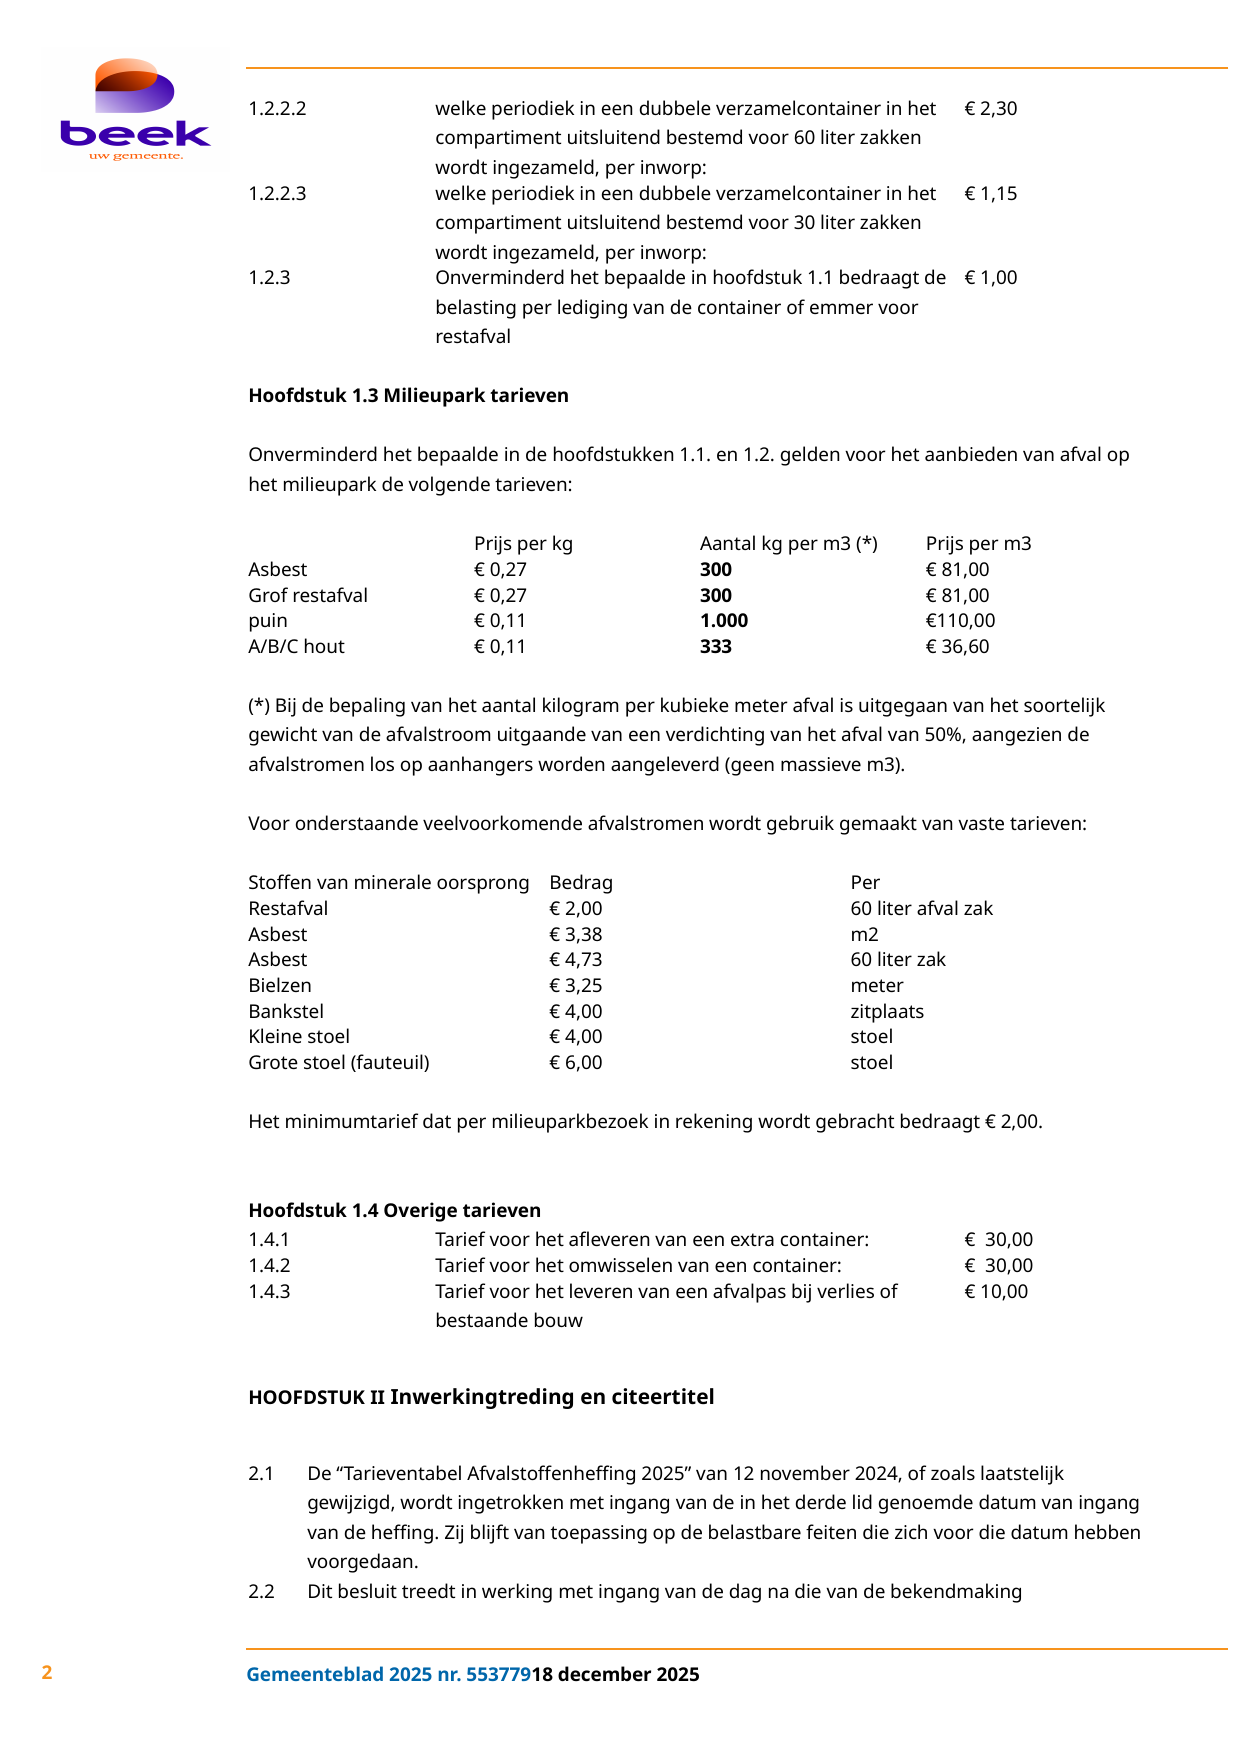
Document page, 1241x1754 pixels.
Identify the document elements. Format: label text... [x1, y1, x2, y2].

table_header Stoffen van minerale oorsprong [248, 869, 549, 895]
table_cell Tarief voor het leveren van een afvalpas bij verlies of bestaande bouw [435, 1278, 964, 1333]
table_cell € 0,27 [474, 582, 700, 607]
table_header Aantal kg per m3 (*) [700, 530, 926, 556]
table_cell stoel [850, 1050, 1152, 1075]
table_cell Asbest [248, 556, 474, 582]
list De “Tarieventabel Afvalstoffenheffing 2025” van 12 november 2024, of zoals laatstelijk gewijzigd, wordt ingetrokken met ingang van de in het derde lid genoemde datum van ingang van de heffing. Zij blijft van toepassing op de belastbare feiten die zich voor die datum hebben voorgedaan. [248, 1460, 1152, 1574]
table_cell puin [248, 608, 474, 633]
table_cell € 36,60 [926, 633, 1152, 659]
table_cell Kleine stoel [248, 1024, 549, 1049]
table_cell € 2,30 [964, 95, 1152, 180]
table_cell € 0,27 [474, 556, 700, 582]
table_cell welke periodiek in een dubbele verzamelcontainer in het compartiment uitsluitend bestemd voor 60 liter zakken wordt ingezameld, per inworp: [435, 95, 964, 180]
table_cell € 0,11 [474, 608, 700, 633]
table_cell m2 [850, 921, 1152, 947]
text HOOFDSTUK II Inwerkingtreding en citeertitel [248, 1382, 1152, 1411]
table_cell A/B/C hout [248, 633, 474, 659]
table_cell € 2,00 [549, 895, 850, 921]
table_cell 300 [700, 556, 926, 582]
text Het minimumtarief dat per milieuparkbezoek in rekening wordt gebracht bedraagt € 2,00. [248, 1108, 1152, 1134]
table_cell 60 liter zak [850, 947, 1152, 972]
table_header € 30,00 [964, 1226, 1152, 1252]
text Voor onderstaande veelvoorkomende afvalstromen wordt gebruik gemaakt van vaste tarieven: [248, 810, 1152, 836]
table_cell € 81,00 [926, 582, 1152, 607]
table_cell Asbest [248, 947, 549, 972]
picture [41, 47, 231, 172]
table_cell stoel [850, 1024, 1152, 1049]
table_cell € 4,00 [549, 998, 850, 1024]
table_cell Bielzen [248, 972, 549, 998]
table_header Per [850, 869, 1152, 895]
table_cell € 3,25 [549, 972, 850, 998]
table_cell € 1,15 [964, 180, 1152, 264]
table_cell Onverminderd het bepaalde in hoofdstuk 1.1 bedraagt de belasting per lediging van de container of emmer voor restafval [435, 265, 964, 349]
table_cell 60 liter afval zak [850, 895, 1152, 921]
table_cell meter [850, 972, 1152, 998]
list Dit besluit treedt in werking met ingang van de dag na die van de bekendmaking [248, 1578, 1152, 1604]
table_cell 300 [700, 582, 926, 607]
table_cell 1.2.3 [248, 265, 435, 349]
table_cell € 6,00 [549, 1050, 850, 1075]
table_cell welke periodiek in een dubbele verzamelcontainer in het compartiment uitsluitend bestemd voor 30 liter zakken wordt ingezameld, per inworp: [435, 180, 964, 264]
table_cell € 4,73 [549, 947, 850, 972]
table_cell Grof restafval [248, 582, 474, 607]
table_cell € 4,00 [549, 1024, 850, 1049]
text (*) Bij de bepaling van het aantal kilogram per kubieke meter afval is uitgegaan van het soortelijk gewicht van de afvalstroom uitgaande van een verdichting van het afval van 50%, aangezien de afvalstromen los op aanhangers worden aangeleverd (geen massieve m3). [248, 692, 1152, 777]
table_cell 1.4.2 [248, 1252, 435, 1278]
table_cell 1.4.3 [248, 1278, 435, 1333]
table_cell € 1,00 [964, 265, 1152, 349]
table_header Tarief voor het afleveren van een extra container: [435, 1226, 964, 1252]
table_cell € 81,00 [926, 556, 1152, 582]
table_cell Asbest [248, 921, 549, 947]
table_cell zitplaats [850, 998, 1152, 1024]
table_cell 1.2.2.2 [248, 95, 435, 180]
table_cell €110,00 [926, 608, 1152, 633]
table_cell Restafval [248, 895, 549, 921]
table_cell € 30,00 [964, 1252, 1152, 1278]
table_header Prijs per kg [474, 530, 700, 556]
table_header Prijs per m3 [926, 530, 1152, 556]
table_cell € 0,11 [474, 633, 700, 659]
table_cell 1.000 [700, 608, 926, 633]
table_header 1.4.1 [248, 1226, 435, 1252]
table_cell 1.2.2.3 [248, 180, 435, 264]
table_cell 333 [700, 633, 926, 659]
text Hoofdstuk 1.4 Overige tarieven [248, 1197, 1152, 1222]
table_cell Grote stoel (fauteuil) [248, 1050, 549, 1075]
text Onverminderd het bepaalde in de hoofdstukken 1.1. en 1.2. gelden voor het aanbieden van afval op het milieupark de volgende tarieven: [248, 441, 1152, 497]
text Hoofdstuk 1.3 Milieupark tarieven [248, 382, 1152, 408]
table_header Bedrag [549, 869, 850, 895]
table_cell € 10,00 [964, 1278, 1152, 1333]
table_cell € 3,38 [549, 921, 850, 947]
table_cell Bankstel [248, 998, 549, 1024]
table_header [248, 530, 474, 556]
table_cell Tarief voor het omwisselen van een container: [435, 1252, 964, 1278]
